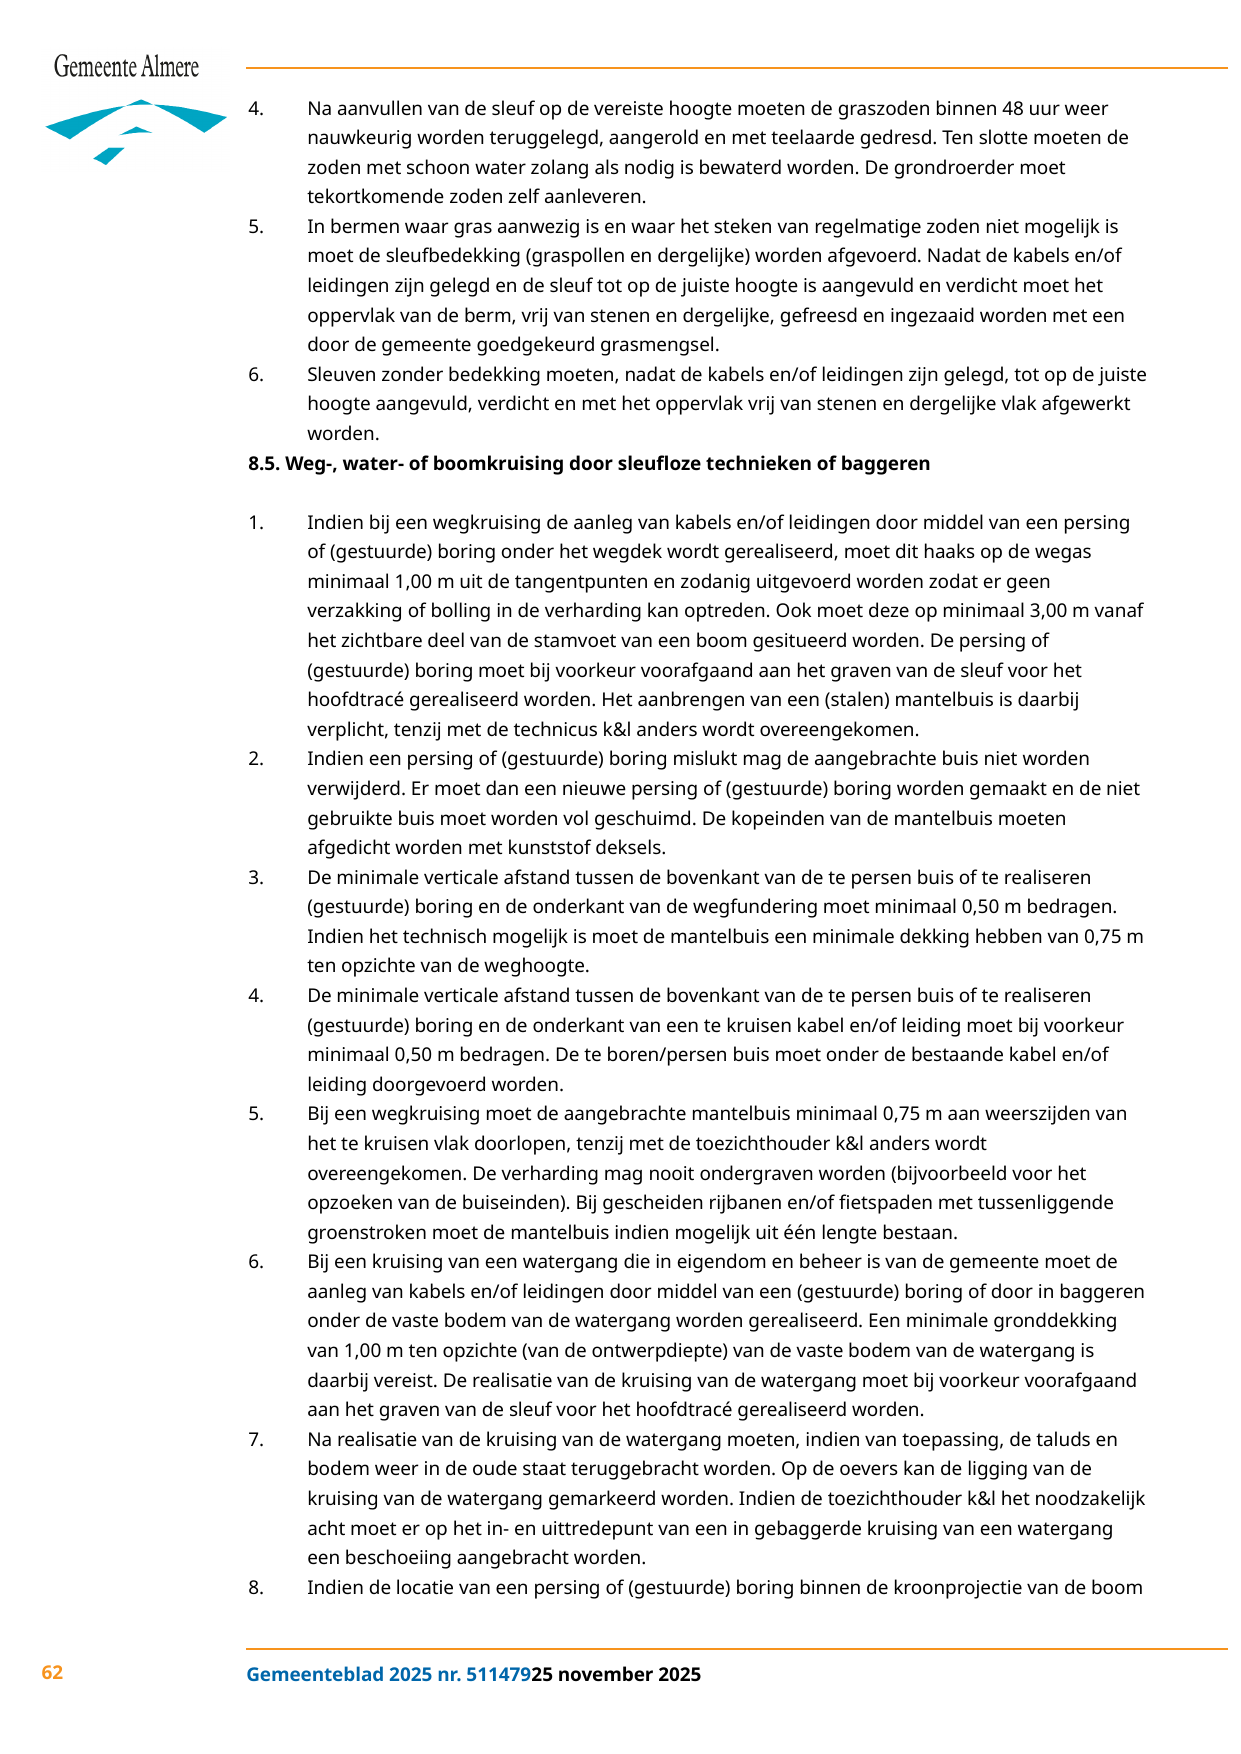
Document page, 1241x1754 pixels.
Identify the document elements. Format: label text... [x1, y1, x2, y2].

list Na aanvullen van de sleuf op de vereiste hoogte moeten de graszoden binnen 48 uur weer nauwkeurig worden teruggelegd, aangerold en met teelaarde gedresd. Ten slotte moeten de zoden met schoon water zolang als nodig is bewaterd worden. De grondroerder moet tekortkomende zoden zelf aanleveren. [248, 95, 1152, 209]
list Bij een kruising van een watergang die in eigendom en beheer is van de gemeente moet de aanleg van kabels en/of leidingen door middel van een (gestuurde) boring of door in baggeren onder de vaste bodem van de watergang worden gerealiseerd. Een minimale gronddekking van 1,00 m ten opzichte (van de ontwerpdiepte) van de vaste bodem van de watergang is daarbij vereist. De realisatie van de kruising van de watergang moet bij voorkeur voorafgaand aan het graven van de sleuf voor het hoofdtracé gerealiseerd worden. [248, 1248, 1152, 1422]
list Indien de locatie van een persing of (gestuurde) boring binnen de kroonprojectie van de boom [248, 1574, 1152, 1600]
list De minimale verticale afstand tussen de bovenkant van de te persen buis of te realiseren (gestuurde) boring en de onderkant van een te kruisen kabel en/of leiding moet bij voorkeur minimaal 0,50 m bedragen. De te boren/persen buis moet onder de bestaande kabel en/of leiding doorgevoerd worden. [248, 982, 1152, 1097]
list Indien bij een wegkruising de aanleg van kabels en/of leidingen door middel van een persing of (gestuurde) boring onder het wegdek wordt gerealiseerd, moet dit haaks op de wegas minimaal 1,00 m uit de tangentpunten en zodanig uitgevoerd worden zodat er geen verzakking of bolling in de verharding kan optreden. Ook moet deze op minimaal 3,00 m vanaf het zichtbare deel van de stamvoet van een boom gesitueerd worden. De persing of (gestuurde) boring moet bij voorkeur voorafgaand aan het graven van de sleuf voor het hoofdtracé gerealiseerd worden. Het aanbrengen van een (stalen) mantelbuis is daarbij verplicht, tenzij met de technicus k&l anders wordt overeengekomen. [248, 509, 1152, 742]
list In bermen waar gras aanwezig is en waar het steken van regelmatige zoden niet mogelijk is moet de sleufbedekking (graspollen en dergelijke) worden afgevoerd. Nadat de kabels en/of leidingen zijn gelegd en de sleuf tot op de juiste hoogte is aangevuld en verdicht moet het oppervlak van de berm, vrij van stenen en dergelijke, gefreesd en ingezaaid worden met een door de gemeente goedgekeurd grasmengsel. [248, 213, 1152, 357]
list Na realisatie van de kruising van de watergang moeten, indien van toepassing, de taluds en bodem weer in de oude staat teruggebracht worden. Op de oevers kan de ligging van de kruising van de watergang gemarkeerd worden. Indien de toezichthouder k&l het noodzakelijk acht moet er op het in- en uittredepunt van een in gebaggerde kruising van een watergang een beschoeiing aangebracht worden. [248, 1426, 1152, 1570]
picture [41, 47, 231, 172]
list Bij een wegkruising moet de aangebrachte mantelbuis minimaal 0,75 m aan weerszijden van het te kruisen vlak doorlopen, tenzij met de toezichthouder k&l anders wordt overeengekomen. De verharding mag nooit ondergraven worden (bijvoorbeeld voor het opzoeken van de buiseinden). Bij gescheiden rijbanen en/of fietspaden met tussenliggende groenstroken moet de mantelbuis indien mogelijk uit één lengte bestaan. [248, 1101, 1152, 1245]
list Sleuven zonder bedekking moeten, nadat de kabels en/of leidingen zijn gelegd, tot op de juiste hoogte aangevuld, verdicht en met het oppervlak vrij van stenen en dergelijke vlak afgewerkt worden. [248, 361, 1152, 446]
text 8.5. Weg-, water- of boomkruising door sleufloze technieken of baggeren [248, 450, 1152, 476]
list De minimale verticale afstand tussen de bovenkant van de te persen buis of te realiseren (gestuurde) boring en de onderkant van de wegfundering moet minimaal 0,50 m bedragen. Indien het technisch mogelijk is moet de mantelbuis een minimale dekking hebben van 0,75 m ten opzichte van de weghoogte. [248, 864, 1152, 978]
list Indien een persing of (gestuurde) boring mislukt mag de aangebrachte buis niet worden verwijderd. Er moet dan een nieuwe persing of (gestuurde) boring worden gemaakt en de niet gebruikte buis moet worden vol geschuimd. De kopeinden van de mantelbuis moeten afgedicht worden met kunststof deksels. [248, 746, 1152, 860]
